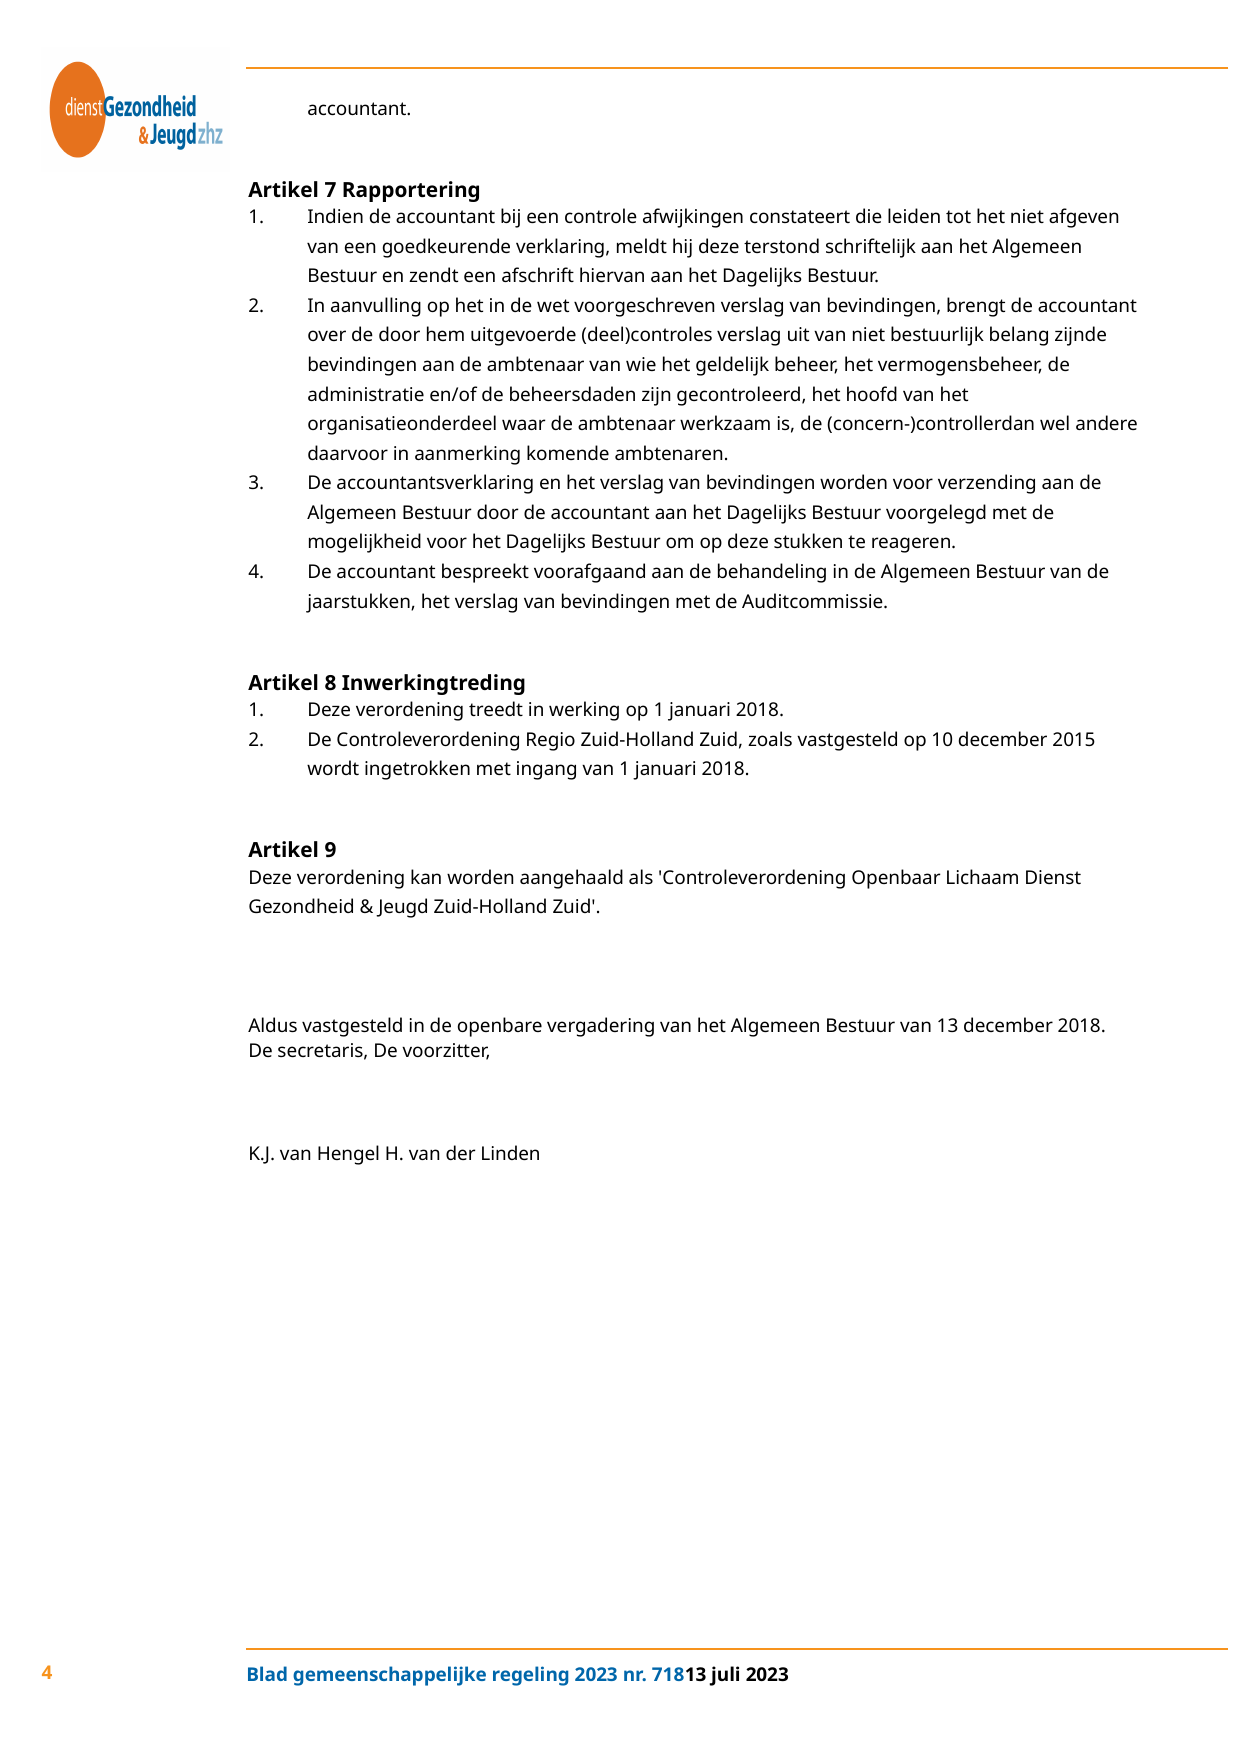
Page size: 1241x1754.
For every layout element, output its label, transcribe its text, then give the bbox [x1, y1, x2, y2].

list De accountantsverklaring en het verslag van bevindingen worden voor verzending aan de Algemeen Bestuur door de accountant aan het Dagelijks Bestuur voorgelegd met de mogelijkheid voor het Dagelijks Bestuur om op deze stukken te reageren. [248, 469, 1152, 554]
list Deze verordening treedt in werking op 1 januari 2018. [248, 696, 1152, 722]
list Indien de accountant bij een controle afwijkingen constateert die leiden tot het niet afgeven van een goedkeurende verklaring, meldt hij deze terstond schriftelijk aan het Algemeen Bestuur en zendt een afschrift hiervan aan het Dagelijks Bestuur. [248, 203, 1152, 288]
text Aldus vastgesteld in de openbare vergadering van het Algemeen Bestuur van 13 december 2018. [248, 1012, 1152, 1037]
text K.J. van Hengel H. van der Linden [248, 1140, 1152, 1166]
text Deze verordening kan worden aangehaald als 'Controleverordening Openbaar Lichaam Dienst Gezondheid & Jeugd Zuid-Holland Zuid'. [248, 864, 1152, 919]
text De secretaris, De voorzitter, [248, 1037, 1152, 1063]
list De accountant bespreekt voorafgaand aan de behandeling in de Algemeen Bestuur van de jaarstukken, het verslag van bevindingen met de Auditcommissie. [248, 558, 1152, 613]
list De Controleverordening Regio Zuid-Holland Zuid, zoals vastgesteld op 10 december 2015 wordt ingetrokken met ingang van 1 januari 2018. [248, 726, 1152, 781]
text Artikel 8 Inwerkingtreding [248, 668, 1152, 696]
list accountant. [248, 95, 1152, 121]
list In aanvulling op het in de wet voorgeschreven verslag van bevindingen, brengt de accountant over de door hem uitgevoerde (deel)controles verslag uit van niet bestuurlijk belang zijnde bevindingen aan de ambtenaar van wie het geldelijk beheer, het vermogensbeheer, de administratie en/of de beheersdaden zijn gecontroleerd, het hoofd van het organisatieonderdeel waar de ambtenaar werkzaam is, de (concern-)controllerdan wel andere daarvoor in aanmerking komende ambtenaren. [248, 292, 1152, 466]
picture [41, 47, 231, 172]
text Artikel 9 [248, 835, 1152, 864]
text Artikel 7 Rapportering [248, 175, 1152, 203]
